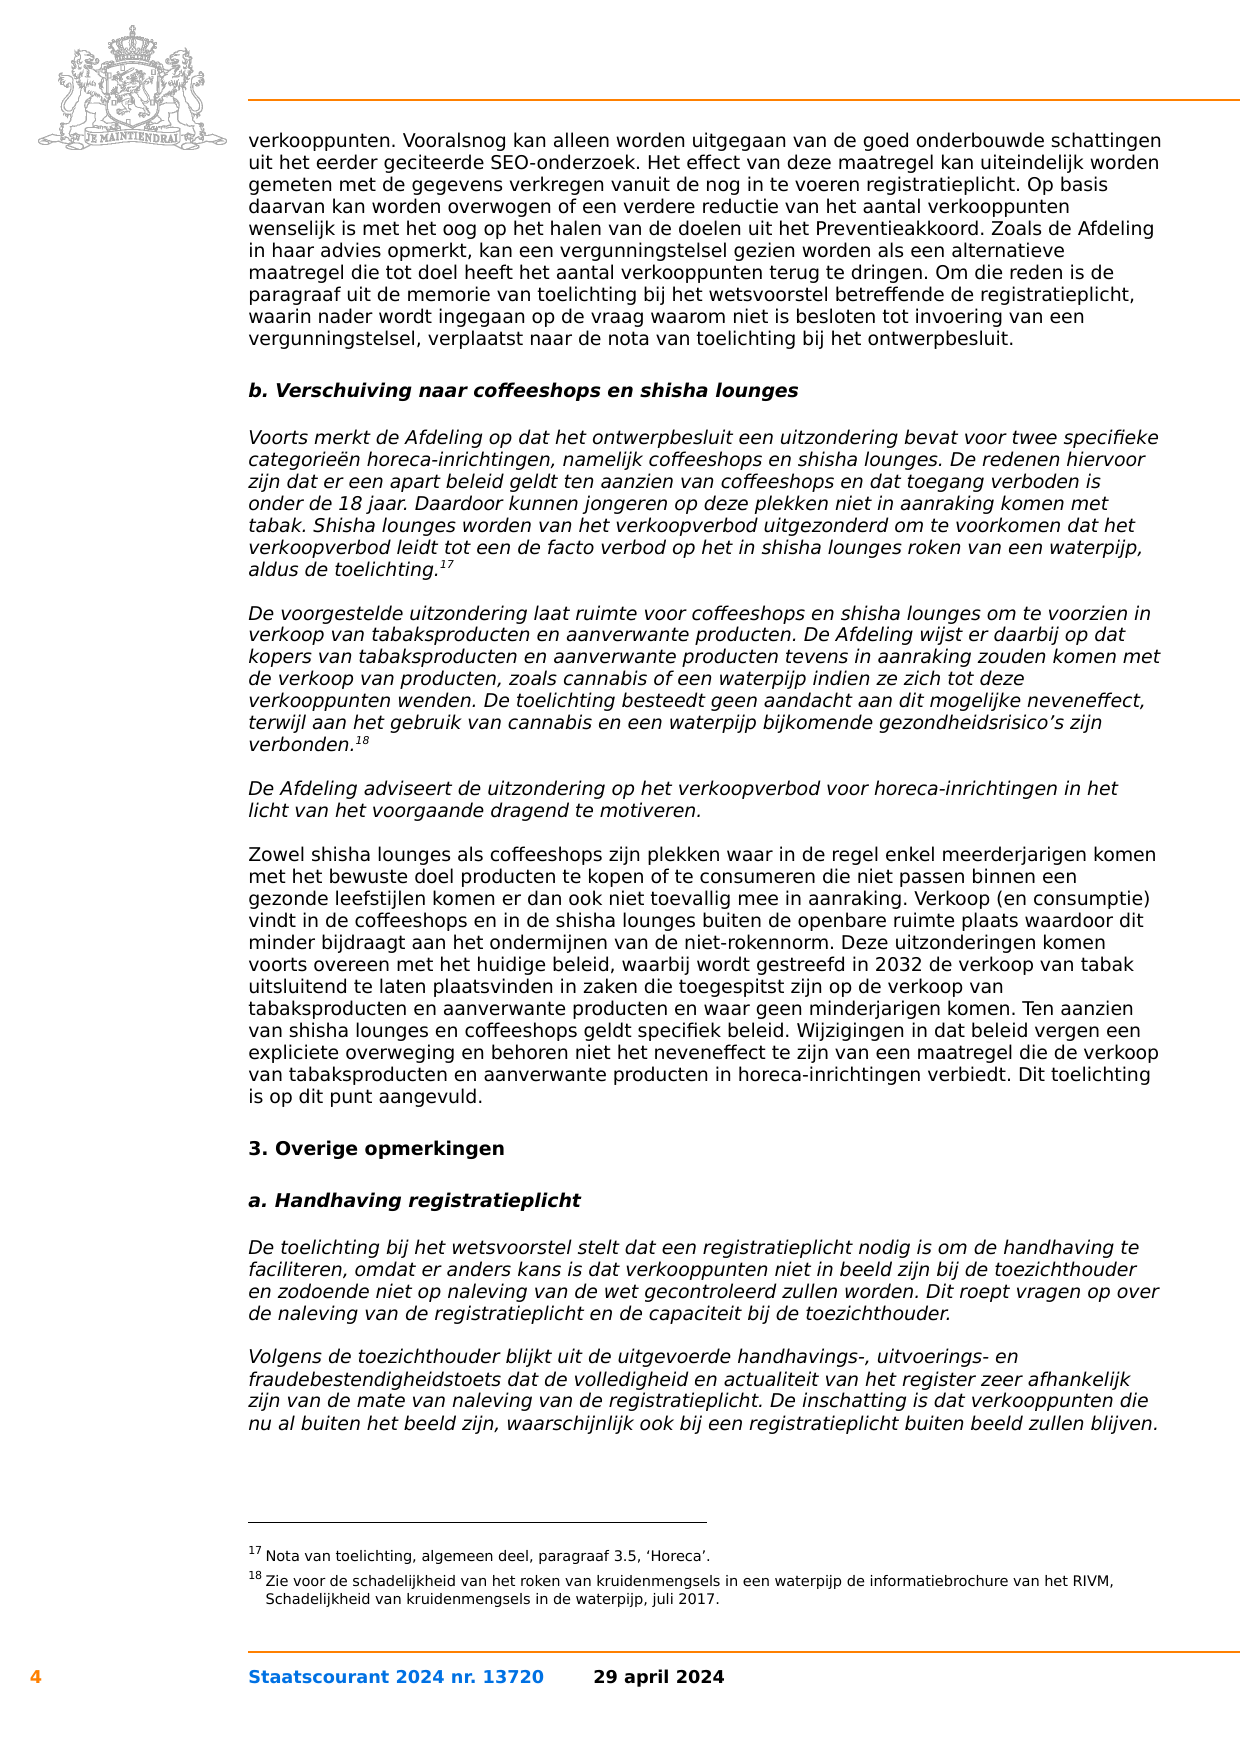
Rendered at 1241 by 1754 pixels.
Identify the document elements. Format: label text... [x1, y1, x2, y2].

text Nota van toelichting, algemeen deel, paragraaf 3.5, ‘Horeca’. [248, 1544, 1163, 1566]
subtitle 3. Overige opmerkingen [248, 1138, 1163, 1160]
text Zowel shisha lounges als coffeeshops zijn plekken waar in de regel enkel meerderjarigen komen met het bewuste doel producten te kopen of te consumeren die niet passen binnen een gezonde leefstijlen komen er dan ook niet toevallig mee in aanraking. Verkoop (en consumptie) vindt in de coffeeshops en in de shisha lounges buiten de openbare ruimte plaats waardoor dit minder bijdraagt aan het ondermijnen van de niet-rokennorm. Deze uitzonderingen komen voorts overeen met het huidige beleid, waarbij wordt gestreefd in 2032 de verkoop van tabak uitsluitend te laten plaatsvinden in zaken die toegespitst zijn op de verkoop van tabaksproducten en aanverwante producten en waar geen minderjarigen komen. Ten aanzien van shisha lounges en coffeeshops geldt specifiek beleid. Wijzigingen in dat beleid vergen een expliciete overweging en behoren niet het neveneffect te zijn van een maatregel die de verkoop van tabaksproducten en aanverwante producten in horeca-inrichtingen verbiedt. Dit toelichting is op dit punt aangevuld. [248, 844, 1163, 1108]
text verkooppunten. Vooralsnog kan alleen worden uitgegaan van de goed onderbouwde schattingen uit het eerder geciteerde SEO-onderzoek. Het effect van deze maatregel kan uiteindelijk worden gemeten met de gegevens verkregen vanuit de nog in te voeren registratieplicht. Op basis daarvan kan worden overwogen of een verdere reductie van het aantal verkooppunten wenselijk is met het oog op het halen van de doelen uit het Preventieakkoord. Zoals de Afdeling in haar advies opmerkt, kan een vergunningstelsel gezien worden als een alternatieve maatregel die tot doel heeft het aantal verkooppunten terug te dringen. Om die reden is de paragraaf uit de memorie van toelichting bij het wetsvoorstel betreffende de registratieplicht, waarin nader wordt ingegaan op de vraag waarom niet is besloten tot invoering van een vergunningstelsel, verplaatst naar de nota van toelichting bij het ontwerpbesluit. [248, 130, 1163, 350]
text De voorgestelde uitzondering laat ruimte voor coffeeshops en shisha lounges om te voorzien in verkoop van tabaksproducten en aanverwante producten. De Afdeling wijst er daarbij op dat kopers van tabaksproducten en aanverwante producten tevens in aanraking zouden komen met de verkoop van producten, zoals cannabis of een waterpijp indien ze zich tot deze verkooppunten wenden. De toelichting besteedt geen aandacht aan dit mogelijke neveneffect, terwijl aan het gebruik van cannabis en een waterpijp bijkomende gezondheidsrisico’s zijn verbonden. [248, 602, 1163, 756]
text Zie voor de schadelijkheid van het roken van kruidenmengsels in een waterpijp de informatiebrochure van het RIVM, Schadelijkheid van kruidenmengsels in de waterpijp, juli 2017. [248, 1569, 1163, 1608]
text Voorts merkt de Afdeling op dat het ontwerpbesluit een uitzondering bevat voor twee specifieke categorieën horeca-inrichtingen, namelijk coffeeshops en shisha lounges. De redenen hiervoor zijn dat er een apart beleid geldt ten aanzien van coffeeshops en dat toegang verboden is onder de 18 jaar. Daardoor kunnen jongeren op deze plekken niet in aanraking komen met tabak. Shisha lounges worden van het verkoopverbod uitgezonderd om te voorkomen dat het verkoopverbod leidt tot een de facto verbod op het in shisha lounges roken van een waterpijp, aldus de toelichting. [248, 427, 1163, 581]
subtitle b. Verschuiving naar coffeeshops en shisha lounges [248, 380, 1163, 402]
text De toelichting bij het wetsvoorstel stelt dat een registratieplicht nodig is om de handhaving te faciliteren, omdat er anders kans is dat verkooppunten niet in beeld zijn bij de toezichthouder en zodoende niet op naleving van de wet gecontroleerd zullen worden. Dit roept vragen op over de naleving van de registratieplicht en de capaciteit bij de toezichthouder. [248, 1237, 1163, 1324]
picture [38, 25, 227, 150]
text De Afdeling adviseert de uitzondering op het verkoopverbod voor horeca-inrichtingen in het licht van het voorgaande dragend te motiveren. [248, 778, 1163, 822]
text Volgens de toezichthouder blijkt uit de uitgevoerde handhavings-, uitvoerings- en fraudebestendigheidstoets dat de volledigheid en actualiteit van het register zeer afhankelijk zijn van de mate van naleving van de registratieplicht. De inschatting is dat verkooppunten die nu al buiten het beeld zijn, waarschijnlijk ook bij een registratieplicht buiten beeld zullen blijven. [248, 1346, 1163, 1434]
subtitle a. Handhaving registratieplicht [248, 1190, 1163, 1212]
